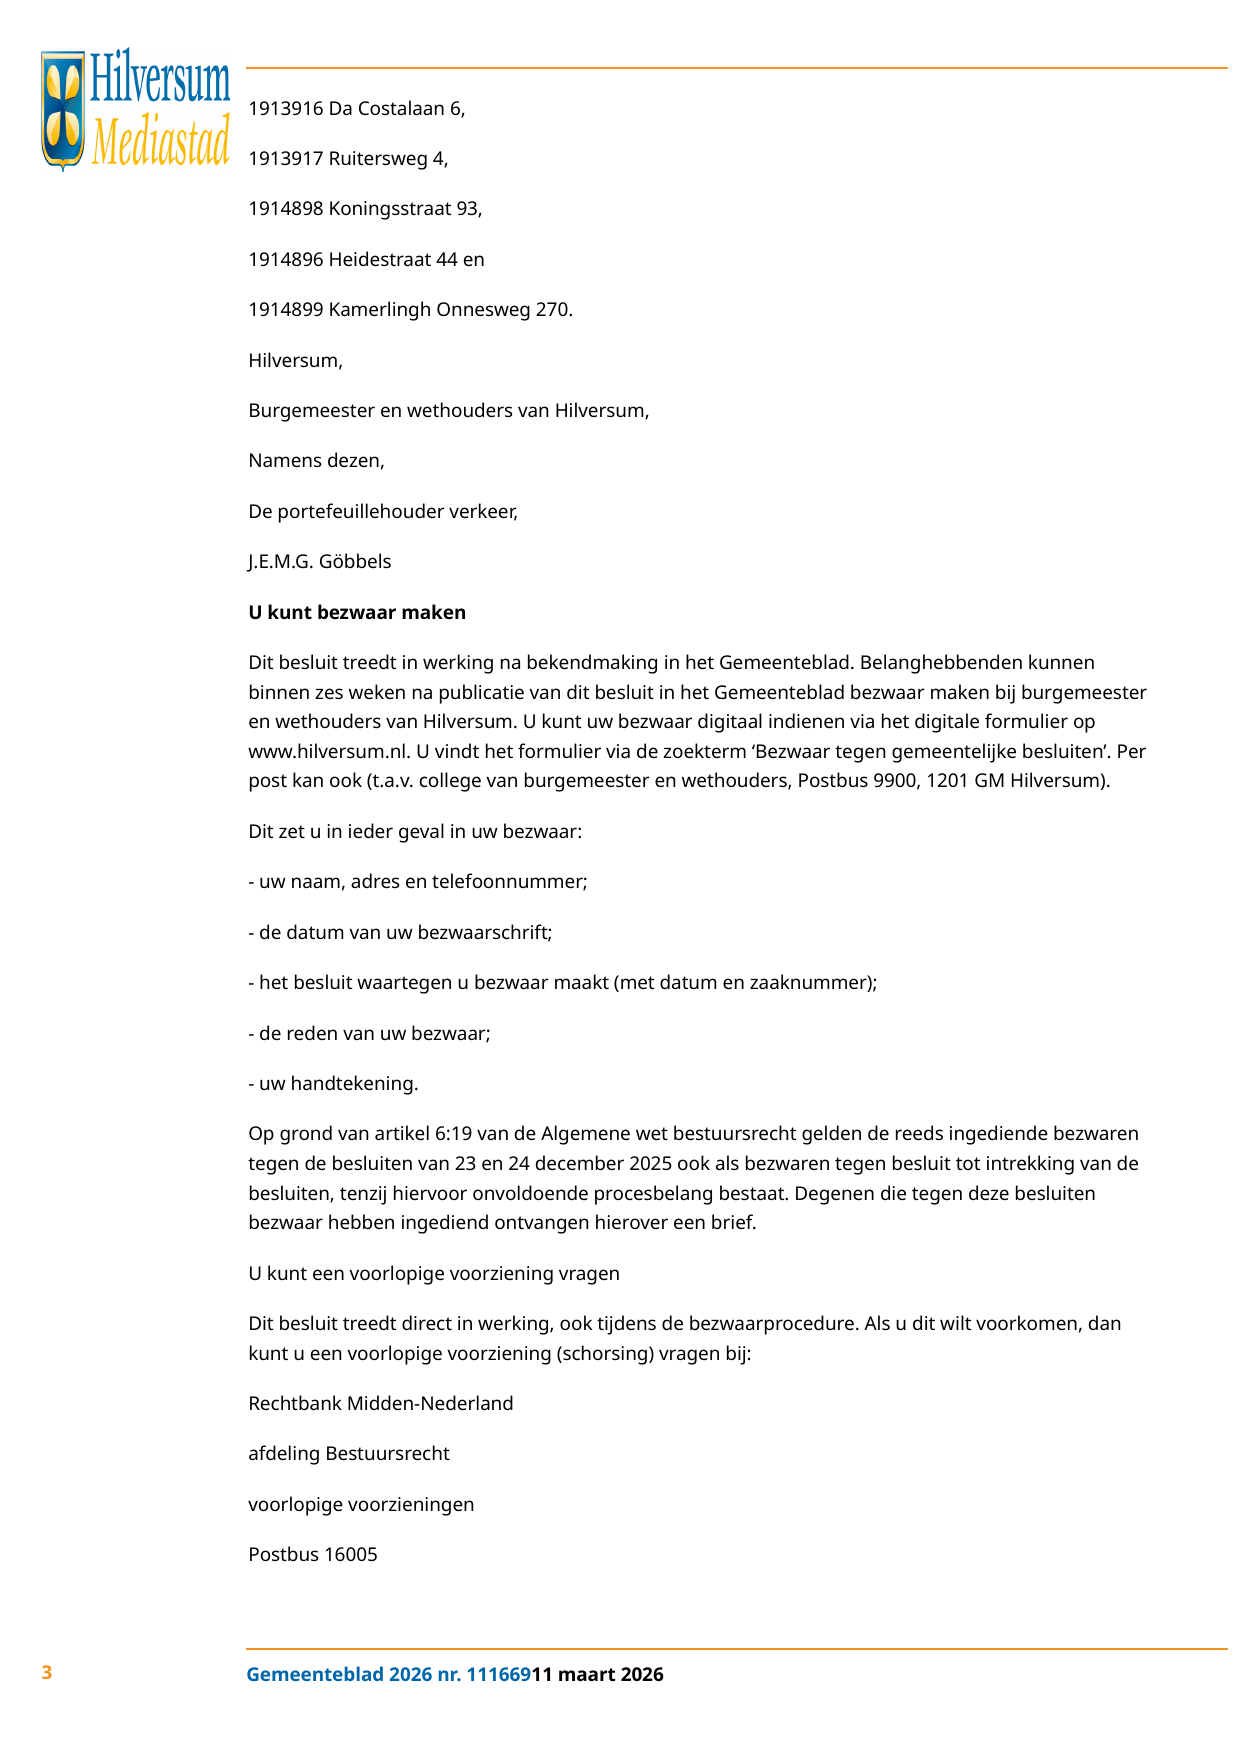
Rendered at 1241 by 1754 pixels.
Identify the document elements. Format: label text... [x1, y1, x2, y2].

text - de reden van uw bezwaar; [248, 1020, 1152, 1046]
text - uw handtekening. [248, 1070, 1152, 1096]
text - uw naam, adres en telefoonnummer; [248, 868, 1152, 894]
text Dit besluit treedt in werking na bekendmaking in het Gemeenteblad. Belanghebbenden kunnen binnen zes weken na publicatie van dit besluit in het Gemeenteblad bezwaar maken bij burgemeester en wethouders van Hilversum. U kunt uw bezwaar digitaal indienen via het digitale formulier op www.hilversum.nl. U vindt het formulier via de zoekterm ‘Bezwaar tegen gemeentelijke besluiten’. Per post kan ook (t.a.v. college van burgemeester en wethouders, Postbus 9900, 1201 GM Hilversum). [248, 649, 1152, 793]
text Dit besluit treedt direct in werking, ook tijdens de bezwaarprocedure. Als u dit wilt voorkomen, dan kunt u een voorlopige voorziening (schorsing) vragen bij: [248, 1310, 1152, 1366]
text - de datum van uw bezwaarschrift; [248, 919, 1152, 945]
text U kunt bezwaar maken [248, 599, 1152, 625]
text 1914898 Koningsstraat 93, [248, 196, 1152, 221]
text J.E.M.G. Göbbels [248, 548, 1152, 574]
text De portefeuillehouder verkeer, [248, 498, 1152, 524]
text afdeling Bestuursrecht [248, 1441, 1152, 1466]
text Burgemeester en wethouders van Hilversum, [248, 397, 1152, 423]
text 1913916 Da Costalaan 6, [248, 95, 1152, 121]
text U kunt een voorlopige voorziening vragen [248, 1260, 1152, 1286]
text - het besluit waartegen u bezwaar maakt (met datum en zaaknummer); [248, 969, 1152, 995]
text 1914899 Kamerlingh Onnesweg 270. [248, 296, 1152, 322]
text Namens dezen, [248, 448, 1152, 473]
text Hilversum, [248, 347, 1152, 373]
text 1913917 Ruitersweg 4, [248, 145, 1152, 171]
text Dit zet u in ieder geval in uw bezwaar: [248, 818, 1152, 844]
text Op grond van artikel 6:19 van de Algemene wet bestuursrecht gelden de reeds ingediende bezwaren tegen de besluiten van 23 en 24 december 2025 ook als bezwaren tegen besluit tot intrekking van de besluiten, tenzij hiervoor onvoldoende procesbelang bestaat. Degenen die tegen deze besluiten bezwaar hebben ingediend ontvangen hierover een brief. [248, 1121, 1152, 1235]
text Rechtbank Midden-Nederland [248, 1390, 1152, 1416]
text voorlopige voorzieningen [248, 1491, 1152, 1517]
picture [41, 47, 231, 172]
text 1914896 Heidestraat 44 en [248, 246, 1152, 272]
text Postbus 16005 [248, 1541, 1152, 1567]
